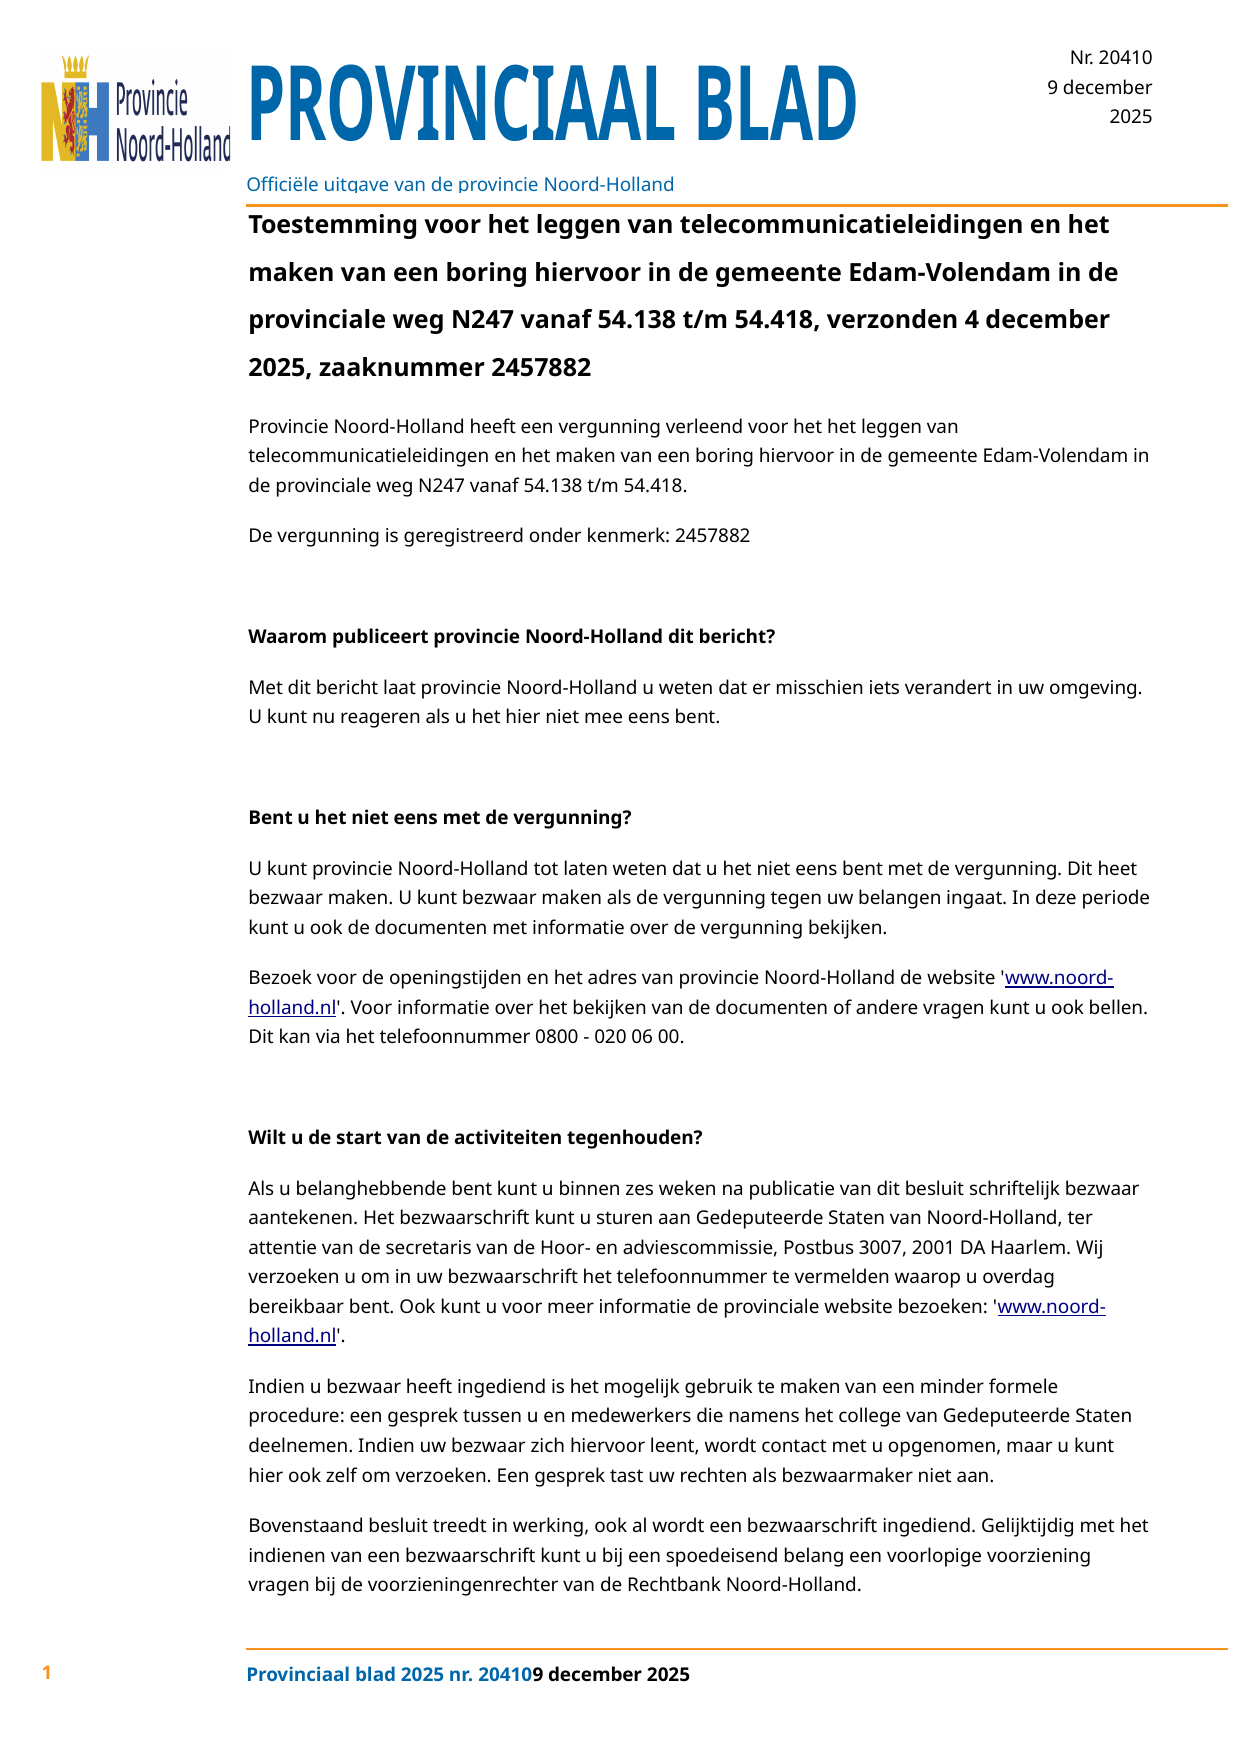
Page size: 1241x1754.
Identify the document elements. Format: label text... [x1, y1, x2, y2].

picture [41, 47, 231, 172]
text Bezoek voor de openingstijden en het adres van provincie Noord-Holland de website 'www.noord-holland.nl'. Voor informatie over het bekijken van de documenten of andere vragen kunt u ook bellen. Dit kan via het telefoonnummer 0800 - 020 06 00. [248, 964, 1152, 1049]
text Toestemming voor het leggen van telecommunicatieleidingen en het maken van een boring hiervoor in de gemeente Edam-Volendam in de provinciale weg N247 vanaf 54.138 t/m 54.418, verzonden 4 december 2025, zaaknummer 2457882 [248, 207, 1152, 384]
text Provincie Noord-Holland heeft een vergunning verleend voor het het leggen van telecommunicatieleidingen en het maken van een boring hiervoor in de gemeente Edam-Volendam in de provinciale weg N247 vanaf 54.138 t/m 54.418. [248, 413, 1152, 498]
text Indien u bezwaar heeft ingediend is het mogelijk gebruik te maken van een minder formele procedure: een gesprek tussen u en medewerkers die namens het college van Gedeputeerde Staten deelnemen. Indien uw bezwaar zich hiervoor leent, wordt contact met u opgenomen, maar u kunt hier ook zelf om verzoeken. Een gesprek tast uw rechten als bezwaarmaker niet aan. [248, 1373, 1152, 1488]
text Waarom publiceert provincie Noord-Holland dit bericht? [248, 623, 1152, 649]
text Wilt u de start van de activiteiten tegenhouden? [248, 1124, 1152, 1150]
text De vergunning is geregistreerd onder kenmerk: 2457882 [248, 523, 1152, 548]
text Bent u het niet eens met de vergunning? [248, 804, 1152, 830]
text Bovenstaand besluit treedt in werking, ook al wordt een bezwaarschrift ingediend. Gelijktijdig met het indienen van een bezwaarschrift kunt u bij een spoedeisend belang een voorlopige voorziening vragen bij de voorzieningenrechter van de Rechtbank Noord-Holland. [248, 1512, 1152, 1597]
text Met dit bericht laat provincie Noord-Holland u weten dat er misschien iets verandert in uw omgeving. U kunt nu reageren als u het hier niet mee eens bent. [248, 674, 1152, 729]
text U kunt provincie Noord-Holland tot laten weten dat u het niet eens bent met de vergunning. Dit heet bezwaar maken. U kunt bezwaar maken als de vergunning tegen uw belangen ingaat. In deze periode kunt u ook de documenten met informatie over de vergunning bekijken. [248, 855, 1152, 940]
text Als u belanghebbende bent kunt u binnen zes weken na publicatie van dit besluit schriftelijk bezwaar aantekenen. Het bezwaarschrift kunt u sturen aan Gedeputeerde Staten van Noord-Holland, ter attentie van de secretaris van de Hoor- en adviescommissie, Postbus 3007, 2001 DA Haarlem. Wij verzoeken u om in uw bezwaarschrift het telefoonnummer te vermelden waarop u overdag bereikbaar bent. Ook kunt u voor meer informatie de provinciale website bezoeken: 'www.noord-holland.nl'. [248, 1175, 1152, 1348]
